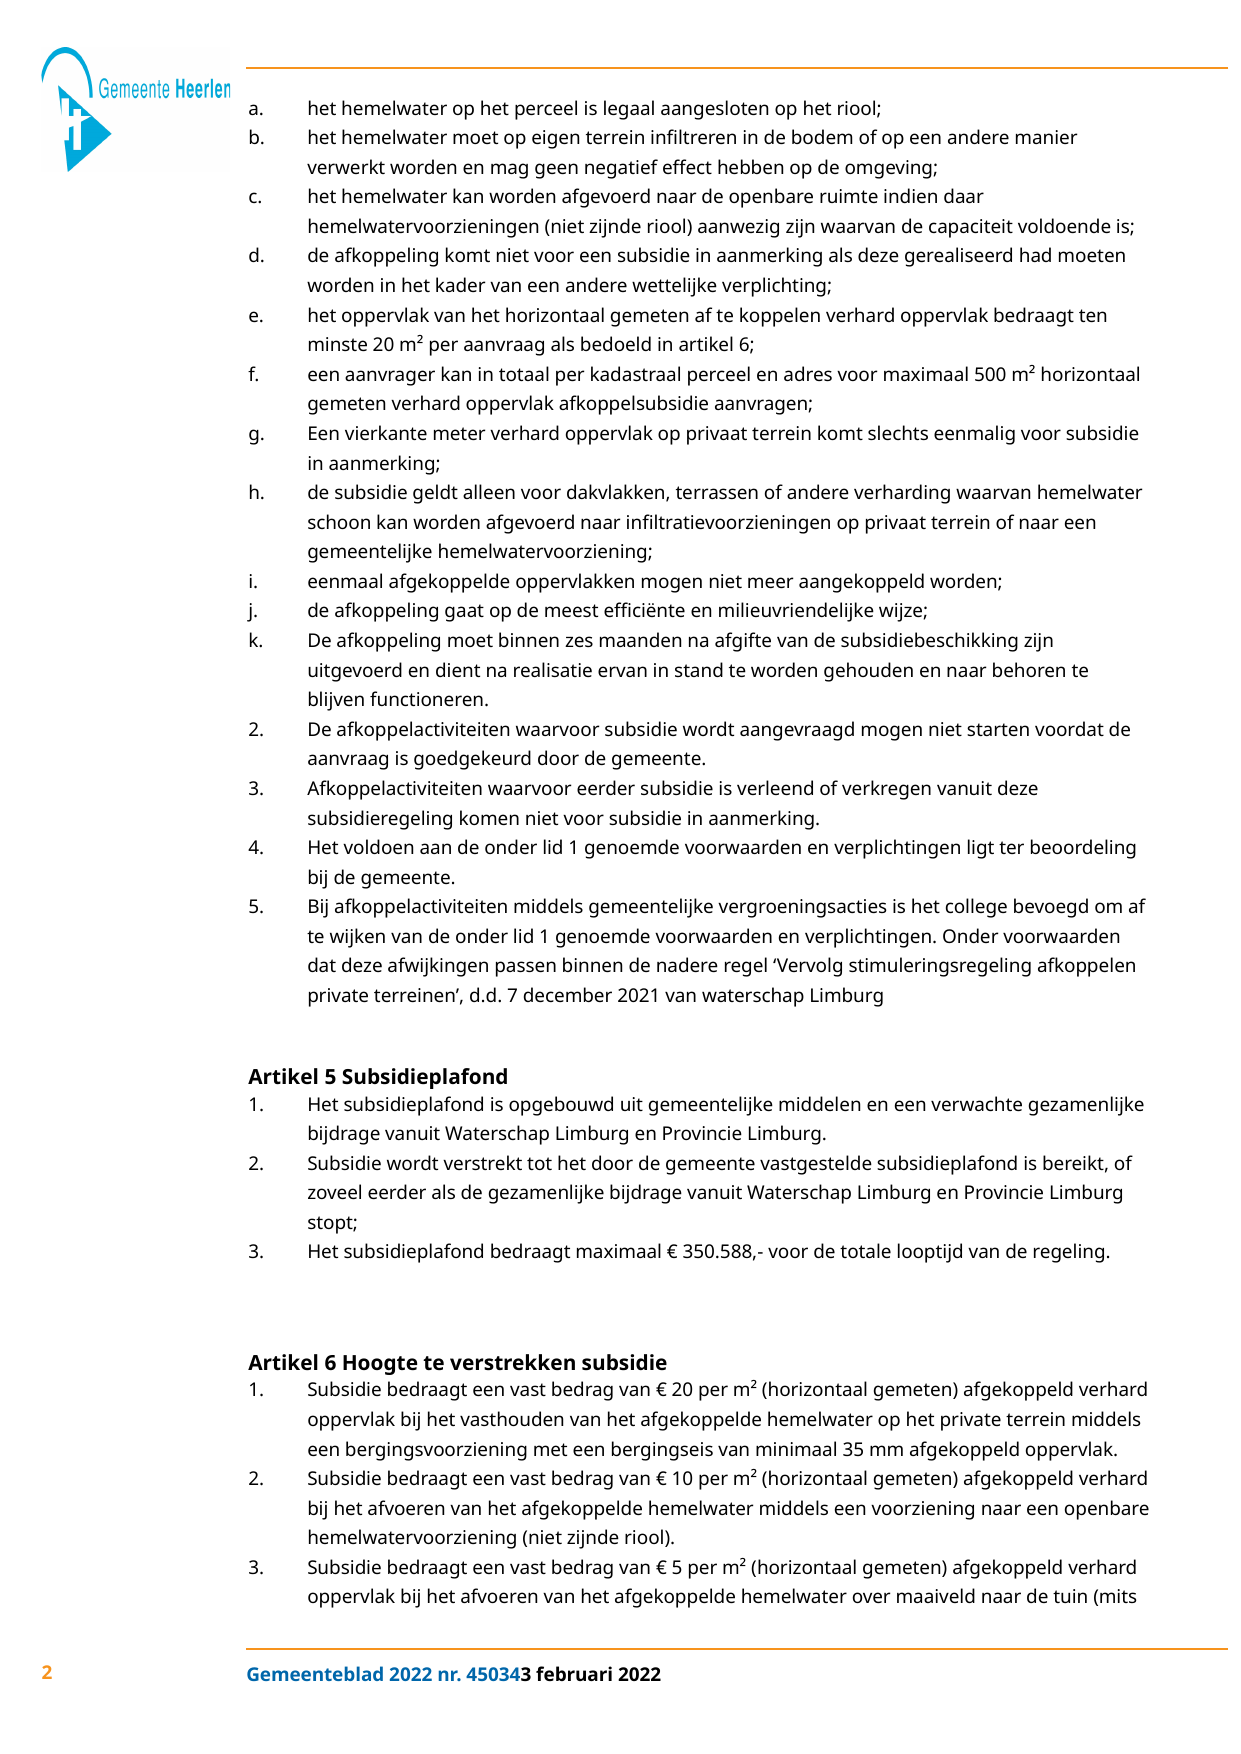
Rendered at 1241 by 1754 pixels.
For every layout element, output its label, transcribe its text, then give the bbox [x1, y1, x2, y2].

text Artikel 6 Hoogte te verstrekken subsidie [248, 1348, 1152, 1377]
list Een vierkante meter verhard oppervlak op privaat terrein komt slechts eenmalig voor subsidie in aanmerking; [248, 420, 1152, 476]
list Subsidie bedraagt een vast bedrag van € 20 per m² (horizontaal gemeten) afgekoppeld verhard oppervlak bij het vasthouden van het afgekoppelde hemelwater op het private terrein middels een bergingsvoorziening met een bergingseis van minimaal 35 mm afgekoppeld oppervlak. [248, 1377, 1152, 1462]
list het hemelwater kan worden afgevoerd naar de openbare ruimte indien daar hemelwatervoorzieningen (niet zijnde riool) aanwezig zijn waarvan de capaciteit voldoende is; [248, 183, 1152, 239]
list Subsidie wordt verstrekt tot het door de gemeente vastgestelde subsidieplafond is bereikt, of zoveel eerder als de gezamenlijke bijdrage vanuit Waterschap Limburg en Provincie Limburg stopt; [248, 1150, 1152, 1235]
list Het voldoen aan de onder lid 1 genoemde voorwaarden en verplichtingen ligt ter beoordeling bij de gemeente. [248, 834, 1152, 890]
list De afkoppeling moet binnen zes maanden na afgifte van de subsidiebeschikking zijn uitgevoerd en dient na realisatie ervan in stand te worden gehouden en naar behoren te blijven functioneren. [248, 627, 1152, 712]
list Bij afkoppelactiviteiten middels gemeentelijke vergroeningsacties is het college bevoegd om af te wijken van de onder lid 1 genoemde voorwaarden en verplichtingen. Onder voorwaarden dat deze afwijkingen passen binnen de nadere regel ‘Vervolg stimuleringsregeling afkoppelen private terreinen’, d.d. 7 december 2021 van waterschap Limburg [248, 893, 1152, 1008]
list de afkoppeling komt niet voor een subsidie in aanmerking als deze gerealiseerd had moeten worden in het kader van een andere wettelijke verplichting; [248, 243, 1152, 298]
list het oppervlak van het horizontaal gemeten af te koppelen verhard oppervlak bedraagt ten minste 20 m² per aanvraag als bedoeld in artikel 6; [248, 302, 1152, 357]
list de subsidie geldt alleen voor dakvlakken, terrassen of andere verharding waarvan hemelwater schoon kan worden afgevoerd naar infiltratievoorzieningen op privaat terrein of naar een gemeentelijke hemelwatervoorziening; [248, 479, 1152, 564]
list het hemelwater op het perceel is legaal aangesloten op het riool; [248, 95, 1152, 121]
list een aanvrager kan in totaal per kadastraal perceel en adres voor maximaal 500 m² horizontaal gemeten verhard oppervlak afkoppelsubsidie aanvragen; [248, 361, 1152, 416]
text Artikel 5 Subsidieplafond [248, 1062, 1152, 1091]
list Afkoppelactiviteiten waarvoor eerder subsidie is verleend of verkregen vanuit deze subsidieregeling komen niet voor subsidie in aanmerking. [248, 775, 1152, 831]
list De afkoppelactiviteiten waarvoor subsidie wordt aangevraagd mogen niet starten voordat de aanvraag is goedgekeurd door de gemeente. [248, 716, 1152, 771]
list de afkoppeling gaat op de meest efficiënte en milieuvriendelijke wijze; [248, 598, 1152, 623]
list Het subsidieplafond bedraagt maximaal € 350.588,- voor de totale looptijd van de regeling. [248, 1239, 1152, 1264]
list Subsidie bedraagt een vast bedrag van € 5 per m² (horizontaal gemeten) afgekoppeld verhard oppervlak bij het afvoeren van het afgekoppelde hemelwater over maaiveld naar de tuin (mits [248, 1554, 1152, 1609]
picture [41, 47, 59, 70]
list Subsidie bedraagt een vast bedrag van € 10 per m² (horizontaal gemeten) afgekoppeld verhard bij het afvoeren van het afgekoppelde hemelwater middels een voorziening naar een openbare hemelwatervoorziening (niet zijnde riool). [248, 1465, 1152, 1550]
picture [41, 47, 231, 172]
list het hemelwater moet op eigen terrein infiltreren in de bodem of op een andere manier verwerkt worden en mag geen negatief effect hebben op de omgeving; [248, 124, 1152, 180]
list Het subsidieplafond is opgebouwd uit gemeentelijke middelen en een verwachte gezamenlijke bijdrage vanuit Waterschap Limburg en Provincie Limburg. [248, 1091, 1152, 1146]
list eenmaal afgekoppelde oppervlakken mogen niet meer aangekoppeld worden; [248, 568, 1152, 594]
